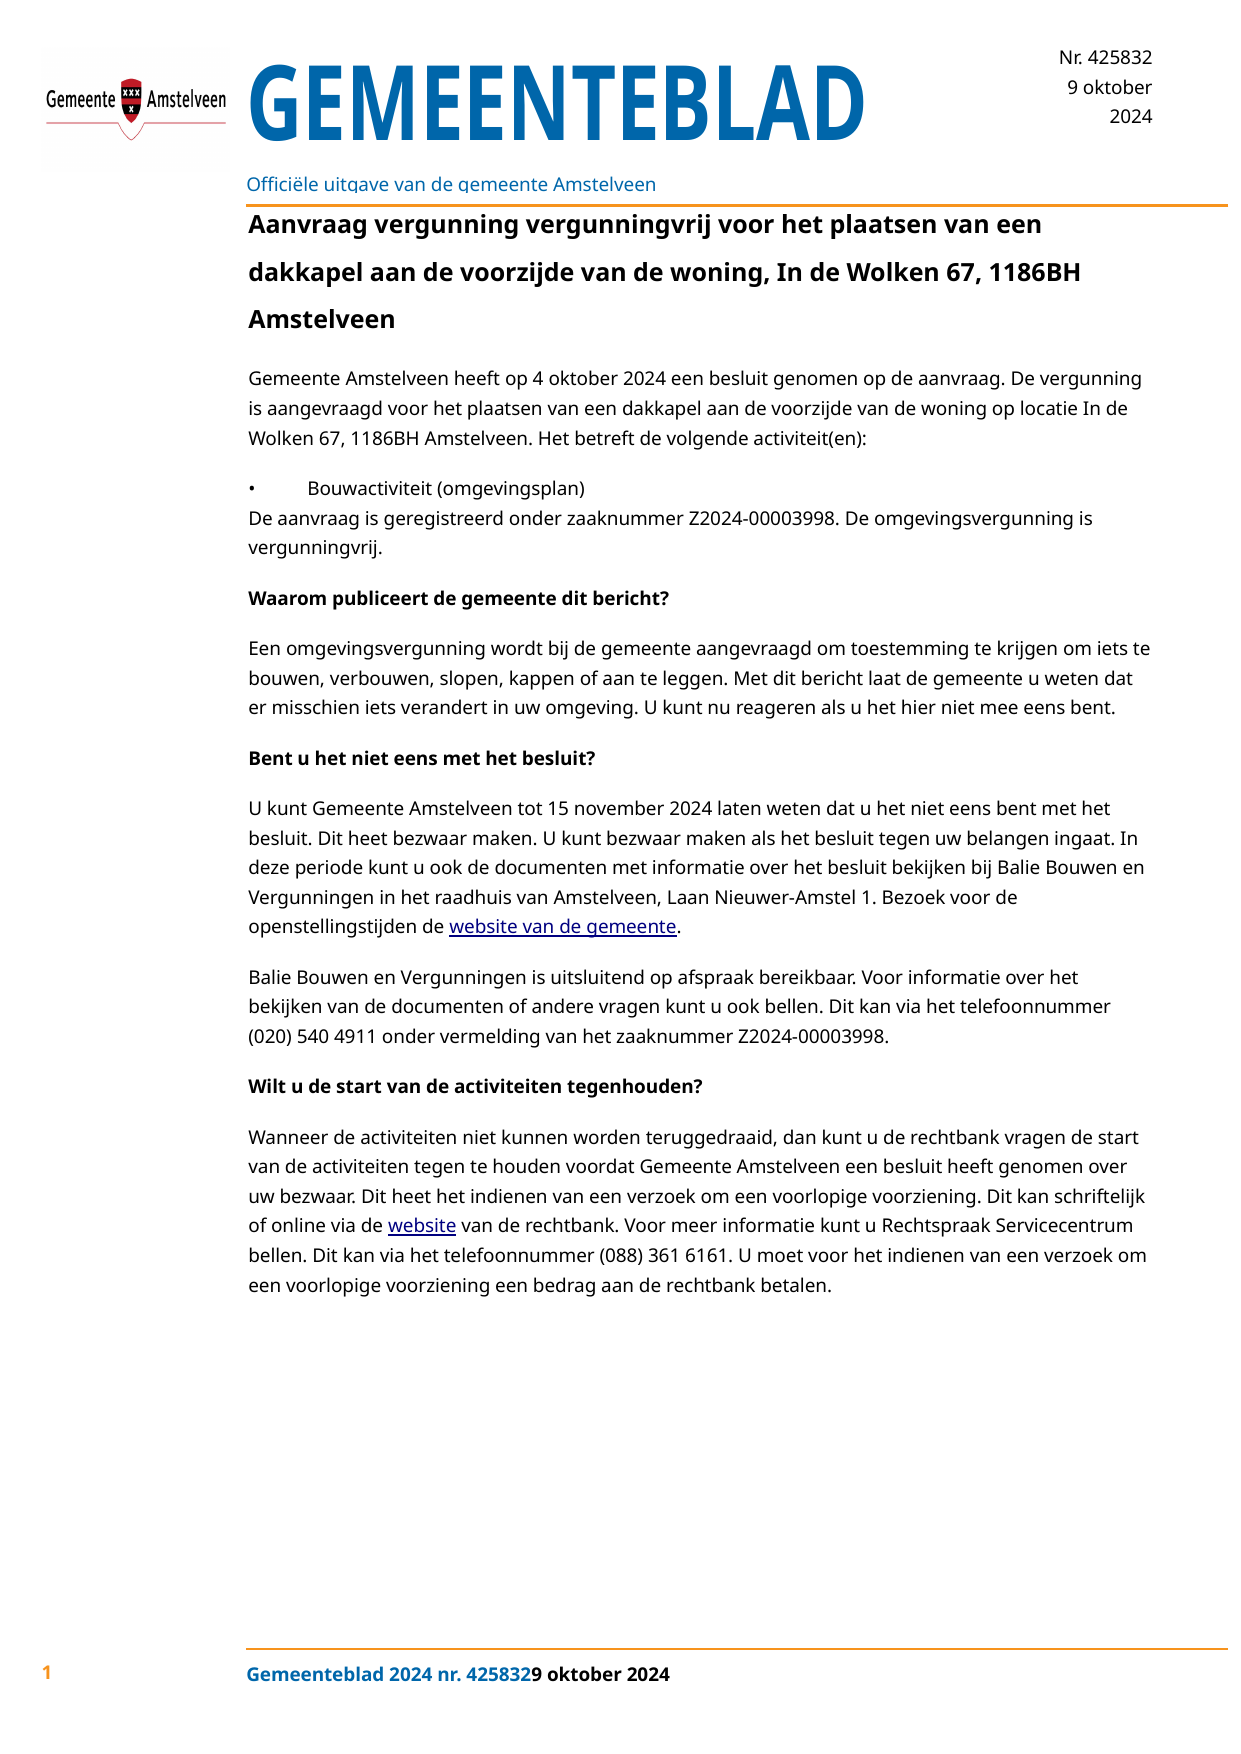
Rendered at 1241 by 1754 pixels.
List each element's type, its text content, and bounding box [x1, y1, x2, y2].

text U kunt Gemeente Amstelveen tot 15 november 2024 laten weten dat u het niet eens bent met het besluit. Dit heet bezwaar maken. U kunt bezwaar maken als het besluit tegen uw belangen ingaat. In deze periode kunt u ook de documenten met informatie over het besluit bekijken bij Balie Bouwen en Vergunningen in het raadhuis van Amstelveen, Laan Nieuwer-Amstel 1. Bezoek voor de openstellingstijden de website van de gemeente. [248, 795, 1152, 939]
text De aanvraag is geregistreerd onder zaaknummer Z2024-00003998. De omgevingsvergunning is vergunningvrij. [248, 505, 1152, 560]
text Een omgevingsvergunning wordt bij de gemeente aangevraagd om toestemming te krijgen om iets te bouwen, verbouwen, slopen, kappen of aan te leggen. Met dit bericht laat de gemeente u weten dat er misschien iets verandert in uw omgeving. U kunt nu reageren als u het hier niet mee eens bent. [248, 635, 1152, 720]
text Bent u het niet eens met het besluit? [248, 745, 1152, 770]
text Balie Bouwen en Vergunningen is uitsluitend op afspraak bereikbaar. Voor informatie over het bekijken van de documenten of andere vragen kunt u ook bellen. Dit kan via het telefoonnummer (020) 540 4911 onder vermelding van het zaaknummer Z2024-00003998. [248, 964, 1152, 1049]
text Wilt u de start van de activiteiten tegenhouden? [248, 1073, 1152, 1099]
picture [41, 47, 231, 172]
text Gemeente Amstelveen heeft op 4 oktober 2024 een besluit genomen op de aanvraag. De vergunning is aangevraagd voor het plaatsen van een dakkapel aan de voorzijde van de woning op locatie In de Wolken 67, 1186BH Amstelveen. Het betreft de volgende activiteit(en): [248, 366, 1152, 450]
text Waarom publiceert de gemeente dit bericht? [248, 585, 1152, 610]
text Aanvraag vergunning vergunningvrij voor het plaatsen van een dakkapel aan de voorzijde van de woning, In de Wolken 67, 1186BH Amstelveen [248, 207, 1152, 336]
text Wanneer de activiteiten niet kunnen worden teruggedraaid, dan kunt u de rechtbank vragen de start van de activiteiten tegen te houden voordat Gemeente Amstelveen een besluit heeft genomen over uw bezwaar. Dit heet het indienen van een verzoek om een voorlopige voorziening. Dit kan schriftelijk of online via de website van de rechtbank. Voor meer informatie kunt u Rechtspraak Servicecentrum bellen. Dit kan via het telefoonnummer (088) 361 6161. U moet voor het indienen van een verzoek om een voorlopige voorziening een bedrag aan de rechtbank betalen. [248, 1124, 1152, 1297]
list Bouwactiviteit (omgevingsplan) [248, 475, 1152, 501]
